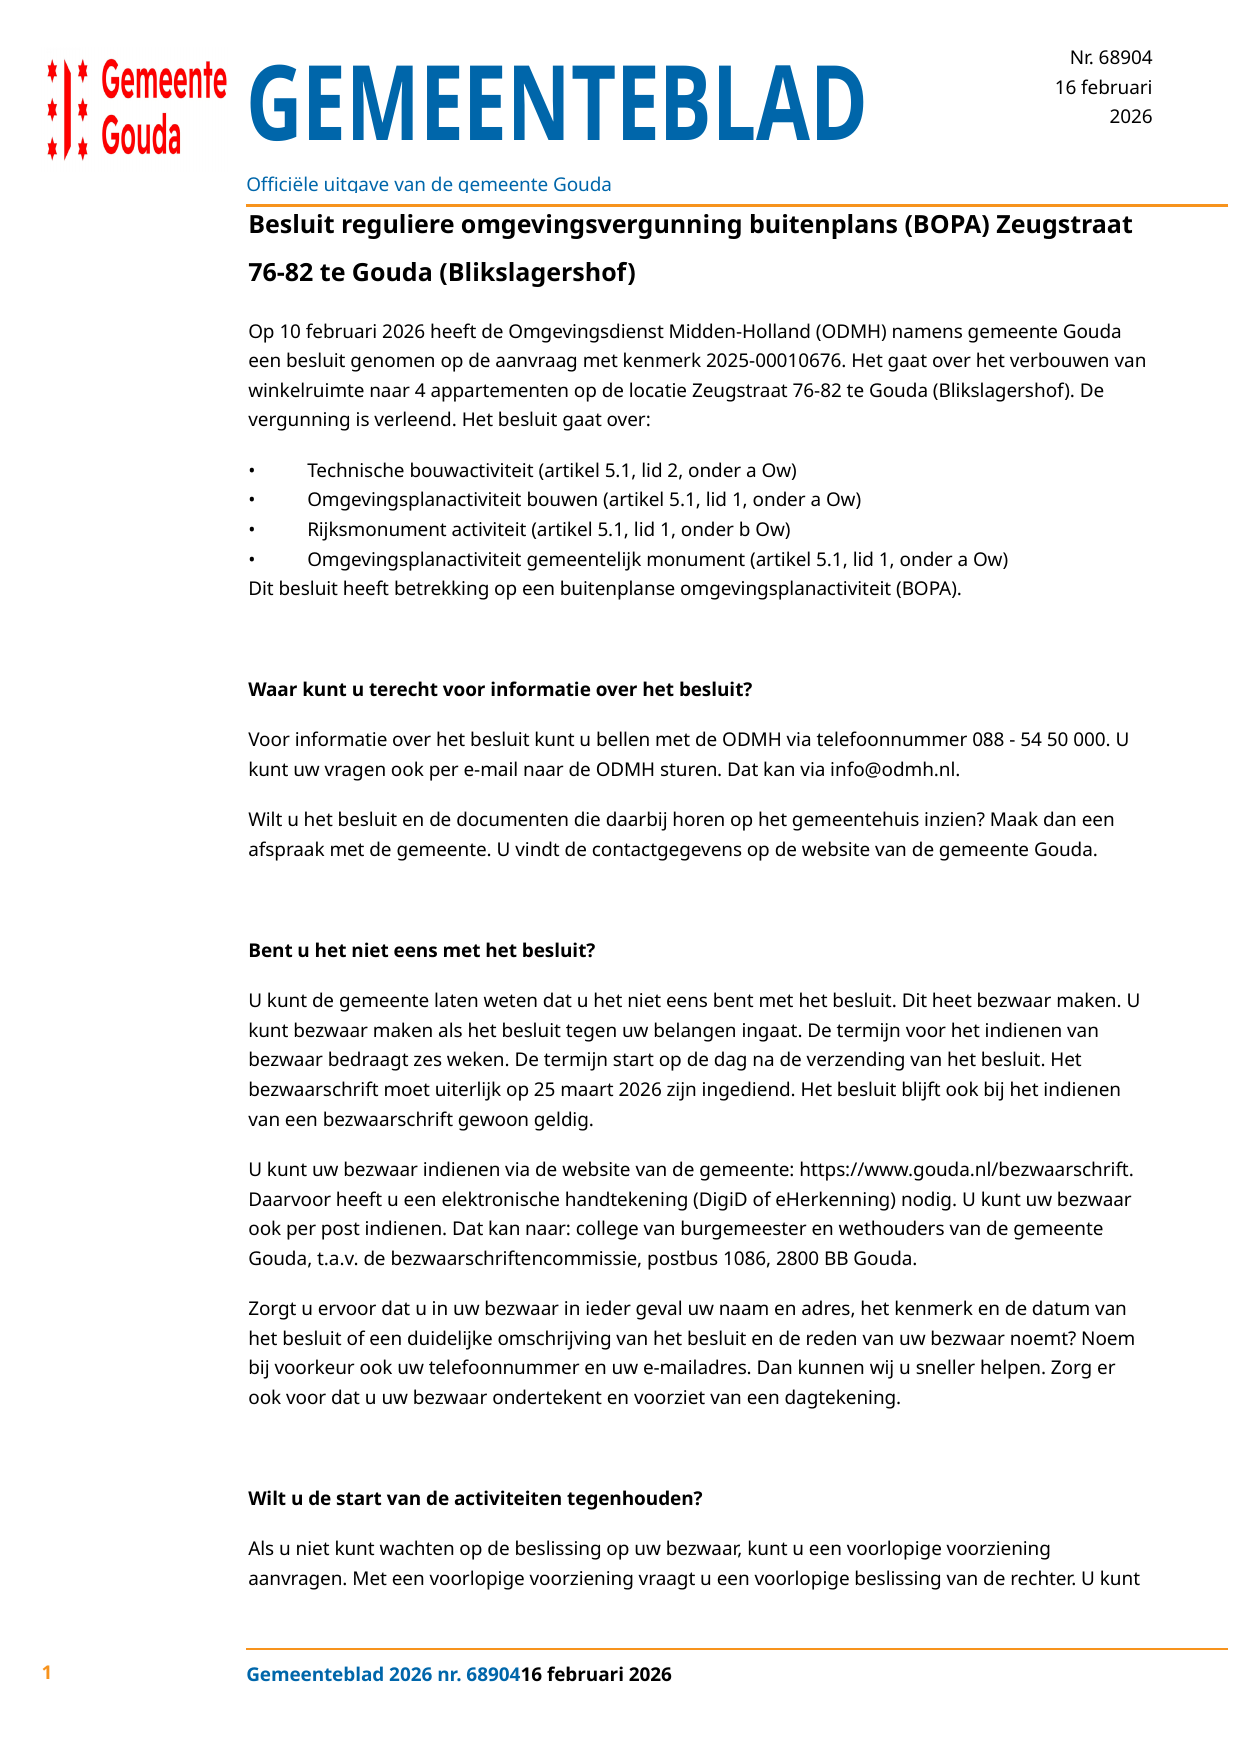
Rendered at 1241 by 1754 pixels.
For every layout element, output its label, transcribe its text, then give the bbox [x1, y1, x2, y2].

list Rijksmonument activiteit (artikel 5.1, lid 1, onder b Ow) [248, 516, 1152, 542]
text Op 10 februari 2026 heeft de Omgevingsdienst Midden-Holland (ODMH) namens gemeente Gouda een besluit genomen op de aanvraag met kenmerk 2025-00010676. Het gaat over het verbouwen van winkelruimte naar 4 appartementen op de locatie Zeugstraat 76-82 te Gouda (Blikslagershof). De vergunning is verleend. Het besluit gaat over: [248, 318, 1152, 432]
text Zorgt u ervoor dat u in uw bezwaar in ieder geval uw naam en adres, het kenmerk en de datum van het besluit of een duidelijke omschrijving van het besluit en de reden van uw bezwaar noemt? Noem bij voorkeur ook uw telefoonnummer en uw e-mailadres. Dan kunnen wij u sneller helpen. Zorg er ook voor dat u uw bezwaar ondertekent en voorziet van een dagtekening. [248, 1295, 1152, 1410]
text Bent u het niet eens met het besluit? [248, 937, 1152, 963]
list Omgevingsplanactiviteit gemeentelijk monument (artikel 5.1, lid 1, onder a Ow) [248, 546, 1152, 572]
text Wilt u het besluit en de documenten die daarbij horen op het gemeentehuis inzien? Maak dan een afspraak met de gemeente. U vindt de contactgegevens op de website van de gemeente Gouda. [248, 807, 1152, 862]
text Wilt u de start van de activiteiten tegenhouden? [248, 1485, 1152, 1511]
list Omgevingsplanactiviteit bouwen (artikel 5.1, lid 1, onder a Ow) [248, 487, 1152, 512]
text Voor informatie over het besluit kunt u bellen met de ODMH via telefoonnummer 088 - 54 50 000. U kunt uw vragen ook per e-mail naar de ODMH sturen. Dat kan via info@odmh.nl. [248, 727, 1152, 782]
picture [41, 47, 231, 172]
text Dit besluit heeft betrekking op een buitenplanse omgevingsplanactiviteit (BOPA). [248, 575, 1152, 601]
text U kunt de gemeente laten weten dat u het niet eens bent met het besluit. Dit heet bezwaar maken. U kunt bezwaar maken als het besluit tegen uw belangen ingaat. De termijn voor het indienen van bezwaar bedraagt zes weken. De termijn start op de dag na de verzending van het besluit. Het bezwaarschrift moet uiterlijk op 25 maart 2026 zijn ingediend. Het besluit blijft ook bij het indienen van een bezwaarschrift gewoon geldig. [248, 987, 1152, 1132]
text Waar kunt u terecht voor informatie over het besluit? [248, 676, 1152, 702]
text Besluit reguliere omgevingsvergunning buitenplans (BOPA) Zeugstraat 76-82 te Gouda (Blikslagershof) [248, 207, 1152, 288]
text Als u niet kunt wachten op de beslissing op uw bezwaar, kunt u een voorlopige voorziening aanvragen. Met een voorlopige voorziening vraagt u een voorlopige beslissing van de rechter. U kunt [248, 1535, 1152, 1591]
list Technische bouwactiviteit (artikel 5.1, lid 2, onder a Ow) [248, 457, 1152, 483]
text U kunt uw bezwaar indienen via de website van de gemeente: https://www.gouda.nl/bezwaarschrift. Daarvoor heeft u een elektronische handtekening (DigiD of eHerkenning) nodig. U kunt uw bezwaar ook per post indienen. Dat kan naar: college van burgemeester en wethouders van de gemeente Gouda, t.a.v. de bezwaarschriftencommissie, postbus 1086, 2800 BB Gouda. [248, 1156, 1152, 1271]
